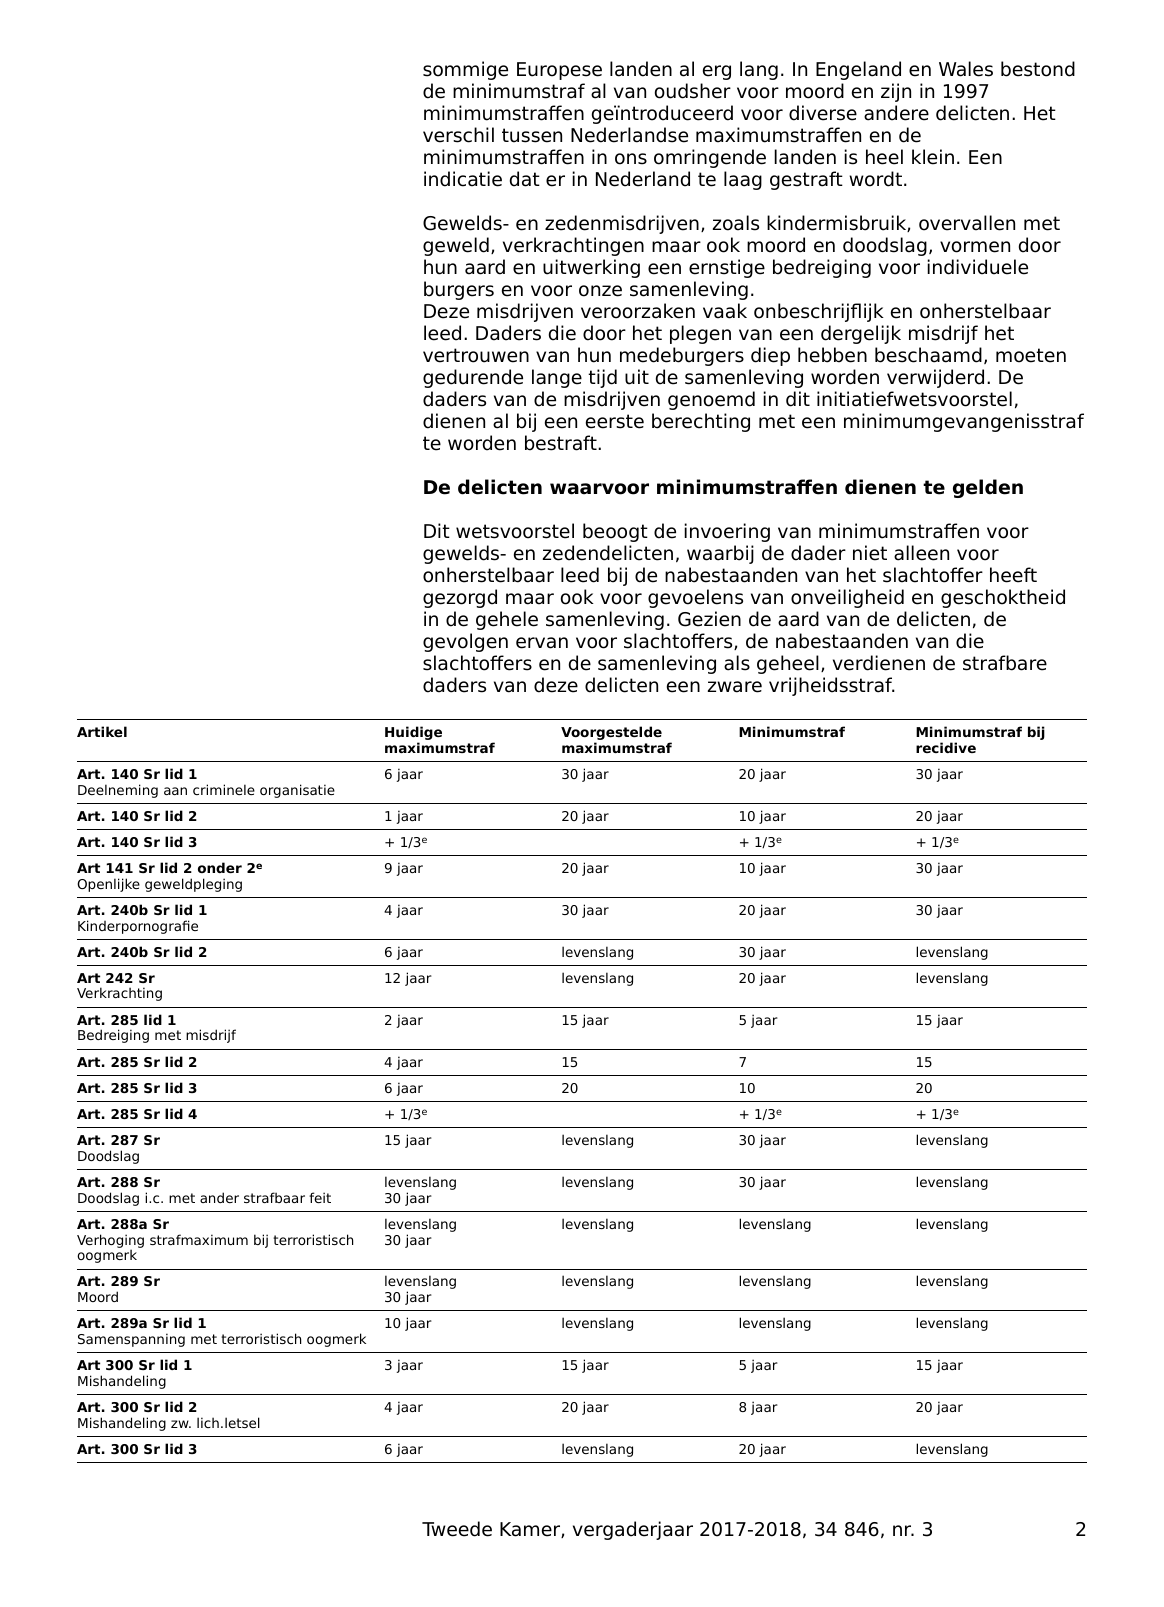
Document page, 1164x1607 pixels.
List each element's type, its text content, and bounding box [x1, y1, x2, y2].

table_cell Art. 140 Sr lid 2 [77, 804, 378, 829]
table_cell 6 jaar [378, 1437, 555, 1462]
table_cell levenslang [555, 1270, 732, 1310]
table_cell 30 jaar [909, 898, 1087, 939]
table_cell Art. 289a Sr lid 1 Samenspanning met terroristisch oogmerk [77, 1311, 378, 1352]
table_cell Art. 288 Sr Doodslag i.c. met ander strafbaar feit [77, 1170, 378, 1211]
table_cell levenslang [909, 966, 1087, 1007]
table_cell + 1/3e [909, 1102, 1087, 1127]
table_cell levenslang [732, 1212, 909, 1268]
table_cell 30 jaar [909, 856, 1087, 897]
table_cell Art. 300 Sr lid 2 Mishandeling zw. lich.letsel [77, 1395, 378, 1436]
table_cell levenslang [909, 1170, 1087, 1211]
table_cell + 1/3e [732, 830, 909, 855]
table_cell 20 jaar [732, 1437, 909, 1462]
table_cell Art. 285 Sr lid 2 [77, 1050, 378, 1075]
table_cell levenslang [909, 1212, 1087, 1268]
table_cell + 1/3e [732, 1102, 909, 1127]
table_cell 15 jaar [909, 1353, 1087, 1394]
table_cell Art. 240b Sr lid 2 [77, 940, 378, 965]
table_cell levenslang [909, 940, 1087, 965]
table_cell 20 jaar [909, 804, 1087, 829]
table_cell 20 [555, 1076, 732, 1101]
table_cell 5 jaar [732, 1008, 909, 1049]
table_cell Art 300 Sr lid 1 Mishandeling [77, 1353, 378, 1394]
table_cell 20 jaar [555, 1395, 732, 1436]
table_cell 4 jaar [378, 1050, 555, 1075]
text sommige Europese landen al erg lang. In Engeland en Wales bestond de minimumstraf al van oudsher voor moord en zijn in 1997 minimumstraffen geïntroduceerd voor diverse andere delicten. Het verschil tussen Nederlandse maximumstraffen en de minimumstraffen in ons omringende landen is heel klein. Een indicatie dat er in Nederland te laag gestraft wordt. [422, 59, 1087, 191]
table_cell levenslang [555, 966, 732, 1007]
table_cell Art. 140 Sr lid 3 [77, 830, 378, 855]
table_cell 15 [555, 1050, 732, 1075]
table_cell 15 jaar [909, 1008, 1087, 1049]
text Deze misdrijven veroorzaken vaak onbeschrijflijk en onherstelbaar leed. Daders die door het plegen van een dergelijk misdrijf het vertrouwen van hun medeburgers diep hebben beschaamd, moeten gedurende lange tijd uit de samenleving worden verwijderd. De daders van de misdrijven genoemd in dit initiatiefwetsvoorstel, dienen al bij een eerste berechting met een minimumgevangenisstraf te worden bestraft. [422, 301, 1087, 455]
text Dit wetsvoorstel beoogt de invoering van minimumstraffen voor gewelds- en zedendelicten, waarbij de dader niet alleen voor onherstelbaar leed bij de nabestaanden van het slachtoffer heeft gezorgd maar ook voor gevoelens van onveiligheid en geschoktheid in de gehele samenleving. Gezien de aard van de delicten, de gevolgen ervan voor slachtoffers, de nabestaanden van die slachtoffers en de samenleving als geheel, verdienen de strafbare daders van deze delicten een zware vrijheidsstraf. [422, 521, 1087, 697]
table_cell levenslang [555, 1212, 732, 1268]
table_cell 8 jaar [732, 1395, 909, 1436]
table_cell levenslang [732, 1311, 909, 1352]
table_cell Art. 285 lid 1 Bedreiging met misdrijf [77, 1008, 378, 1049]
table_cell Art. 287 Sr Doodslag [77, 1128, 378, 1169]
table_cell levenslang [555, 1170, 732, 1211]
table_cell 9 jaar [378, 856, 555, 897]
table_cell + 1/3e [378, 1102, 555, 1127]
table_cell 7 [732, 1050, 909, 1075]
table_cell levenslang [909, 1128, 1087, 1169]
table_cell 20 jaar [732, 762, 909, 803]
table_cell 15 [909, 1050, 1087, 1075]
table_cell 2 jaar [378, 1008, 555, 1049]
table_header Minimumstraf bij recidive [909, 720, 1087, 761]
table_cell levenslang [909, 1270, 1087, 1310]
table_cell 20 jaar [732, 898, 909, 939]
table_cell levenslang [732, 1270, 909, 1310]
table_cell levenslang [909, 1311, 1087, 1352]
table_cell levenslang [555, 1437, 732, 1462]
table_cell 6 jaar [378, 1076, 555, 1101]
table_cell 30 jaar [555, 898, 732, 939]
table_cell 15 jaar [378, 1128, 555, 1169]
table_cell 30 jaar [732, 1128, 909, 1169]
table_cell Art. 285 Sr lid 3 [77, 1076, 378, 1101]
table_cell Art. 140 Sr lid 1 Deelneming aan criminele organisatie [77, 762, 378, 803]
table_cell levenslang [555, 1128, 732, 1169]
table_cell 10 jaar [732, 804, 909, 829]
table_cell 20 jaar [909, 1395, 1087, 1436]
subtitle De delicten waarvoor minimumstraffen dienen te gelden [422, 477, 1087, 499]
table_cell 4 jaar [378, 898, 555, 939]
table_cell levenslang [555, 940, 732, 965]
table_cell 30 jaar [555, 762, 732, 803]
table_cell 6 jaar [378, 940, 555, 965]
table_header Artikel [77, 720, 378, 761]
table_cell + 1/3e [378, 830, 555, 855]
table_cell 3 jaar [378, 1353, 555, 1394]
table_cell 15 jaar [555, 1008, 732, 1049]
table_cell 20 jaar [732, 966, 909, 1007]
table_cell [555, 830, 732, 855]
table_header Voorgestelde maximumstraf [555, 720, 732, 761]
table_cell 6 jaar [378, 762, 555, 803]
table_cell 20 jaar [555, 804, 732, 829]
table_cell 4 jaar [378, 1395, 555, 1436]
table_cell Art. 285 Sr lid 4 [77, 1102, 378, 1127]
table_cell Art. 288a Sr Verhoging strafmaximum bij terroristisch oogmerk [77, 1212, 378, 1268]
table_cell Art. 240b Sr lid 1 Kinderpornografie [77, 898, 378, 939]
table_cell levenslang [555, 1311, 732, 1352]
table_cell 20 jaar [555, 856, 732, 897]
text Gewelds- en zedenmisdrijven, zoals kindermisbruik, overvallen met geweld, verkrachtingen maar ook moord en doodslag, vormen door hun aard en uitwerking een ernstige bedreiging voor individuele burgers en voor onze samenleving. [422, 213, 1087, 301]
table_cell 30 jaar [732, 940, 909, 965]
table_cell 10 jaar [732, 856, 909, 897]
table_cell + 1/3e [909, 830, 1087, 855]
table_cell Art 242 Sr Verkrachting [77, 966, 378, 1007]
table_cell 15 jaar [555, 1353, 732, 1394]
table_cell 10 jaar [378, 1311, 555, 1352]
table_cell levenslang 30 jaar [378, 1270, 555, 1310]
table_cell Art. 289 Sr Moord [77, 1270, 378, 1310]
table_cell 5 jaar [732, 1353, 909, 1394]
table_cell 1 jaar [378, 804, 555, 829]
table_cell 30 jaar [732, 1170, 909, 1211]
table_header Minimumstraf [732, 720, 909, 761]
table_cell Art. 300 Sr lid 3 [77, 1437, 378, 1462]
table_cell Art 141 Sr lid 2 onder 2e Openlijke geweldpleging [77, 856, 378, 897]
table_cell 30 jaar [909, 762, 1087, 803]
table_cell levenslang [909, 1437, 1087, 1462]
table_cell 10 [732, 1076, 909, 1101]
table_cell 20 [909, 1076, 1087, 1101]
table_cell 12 jaar [378, 966, 555, 1007]
table_cell levenslang 30 jaar [378, 1212, 555, 1268]
table_cell [555, 1102, 732, 1127]
table_header Huidige maximumstraf [378, 720, 555, 761]
table_cell levenslang 30 jaar [378, 1170, 555, 1211]
